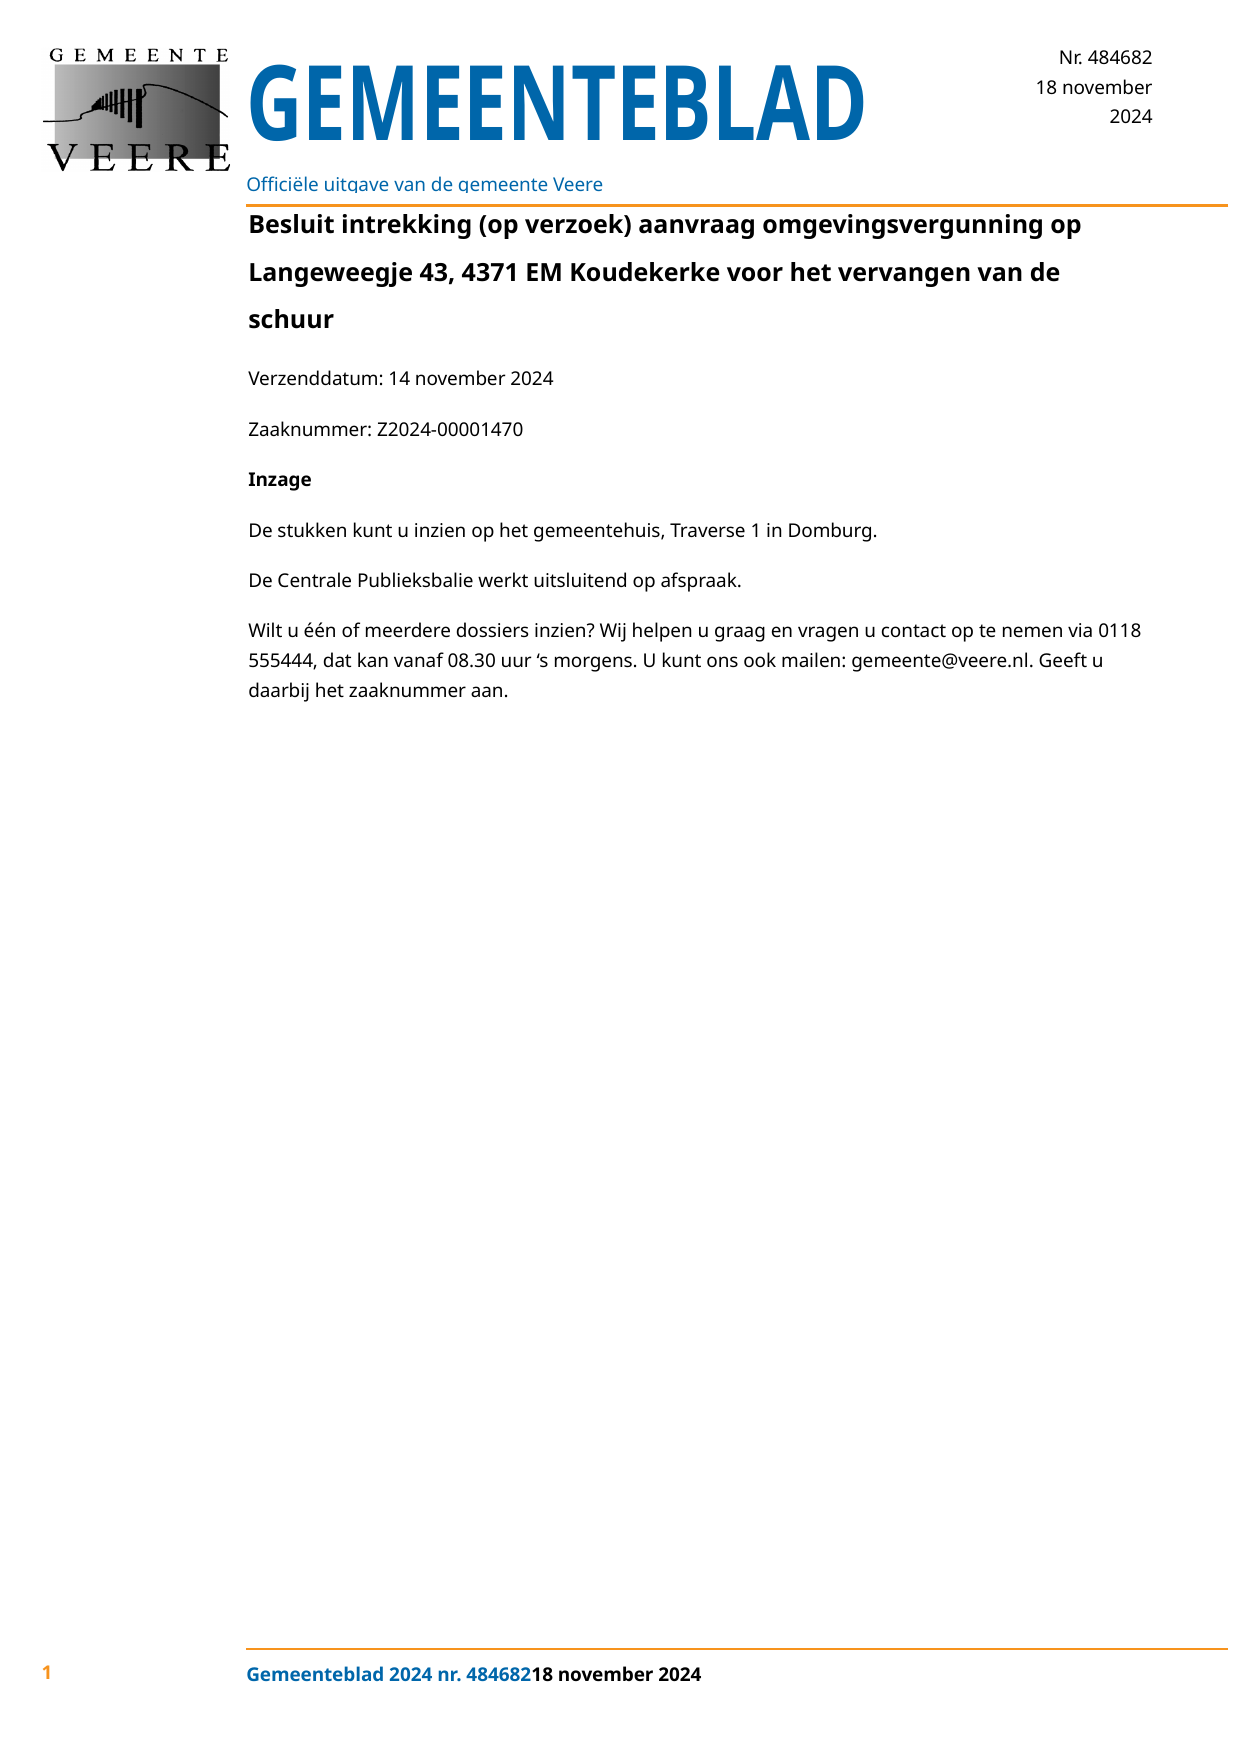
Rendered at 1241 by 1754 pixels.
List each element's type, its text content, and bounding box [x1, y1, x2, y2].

text De stukken kunt u inzien op het gemeentehuis, Traverse 1 in Domburg. [248, 517, 1152, 542]
text De Centrale Publieksbalie werkt uitsluitend op afspraak. [248, 567, 1152, 593]
text Besluit intrekking (op verzoek) aanvraag omgevingsvergunning op Langeweegje 43, 4371 EM Koudekerke voor het vervangen van de schuur [248, 207, 1152, 336]
text Inzage [248, 466, 1152, 492]
text Zaaknummer: Z2024-00001470 [248, 416, 1152, 442]
text Wilt u één of meerdere dossiers inzien? Wij helpen u graag en vragen u contact op te nemen via 0118 555444, dat kan vanaf 08.30 uur ‘s morgens. U kunt ons ook mailen: gemeente@veere.nl. Geeft u daarbij het zaaknummer aan. [248, 618, 1152, 702]
picture [41, 47, 231, 172]
text Verzenddatum: 14 november 2024 [248, 366, 1152, 391]
